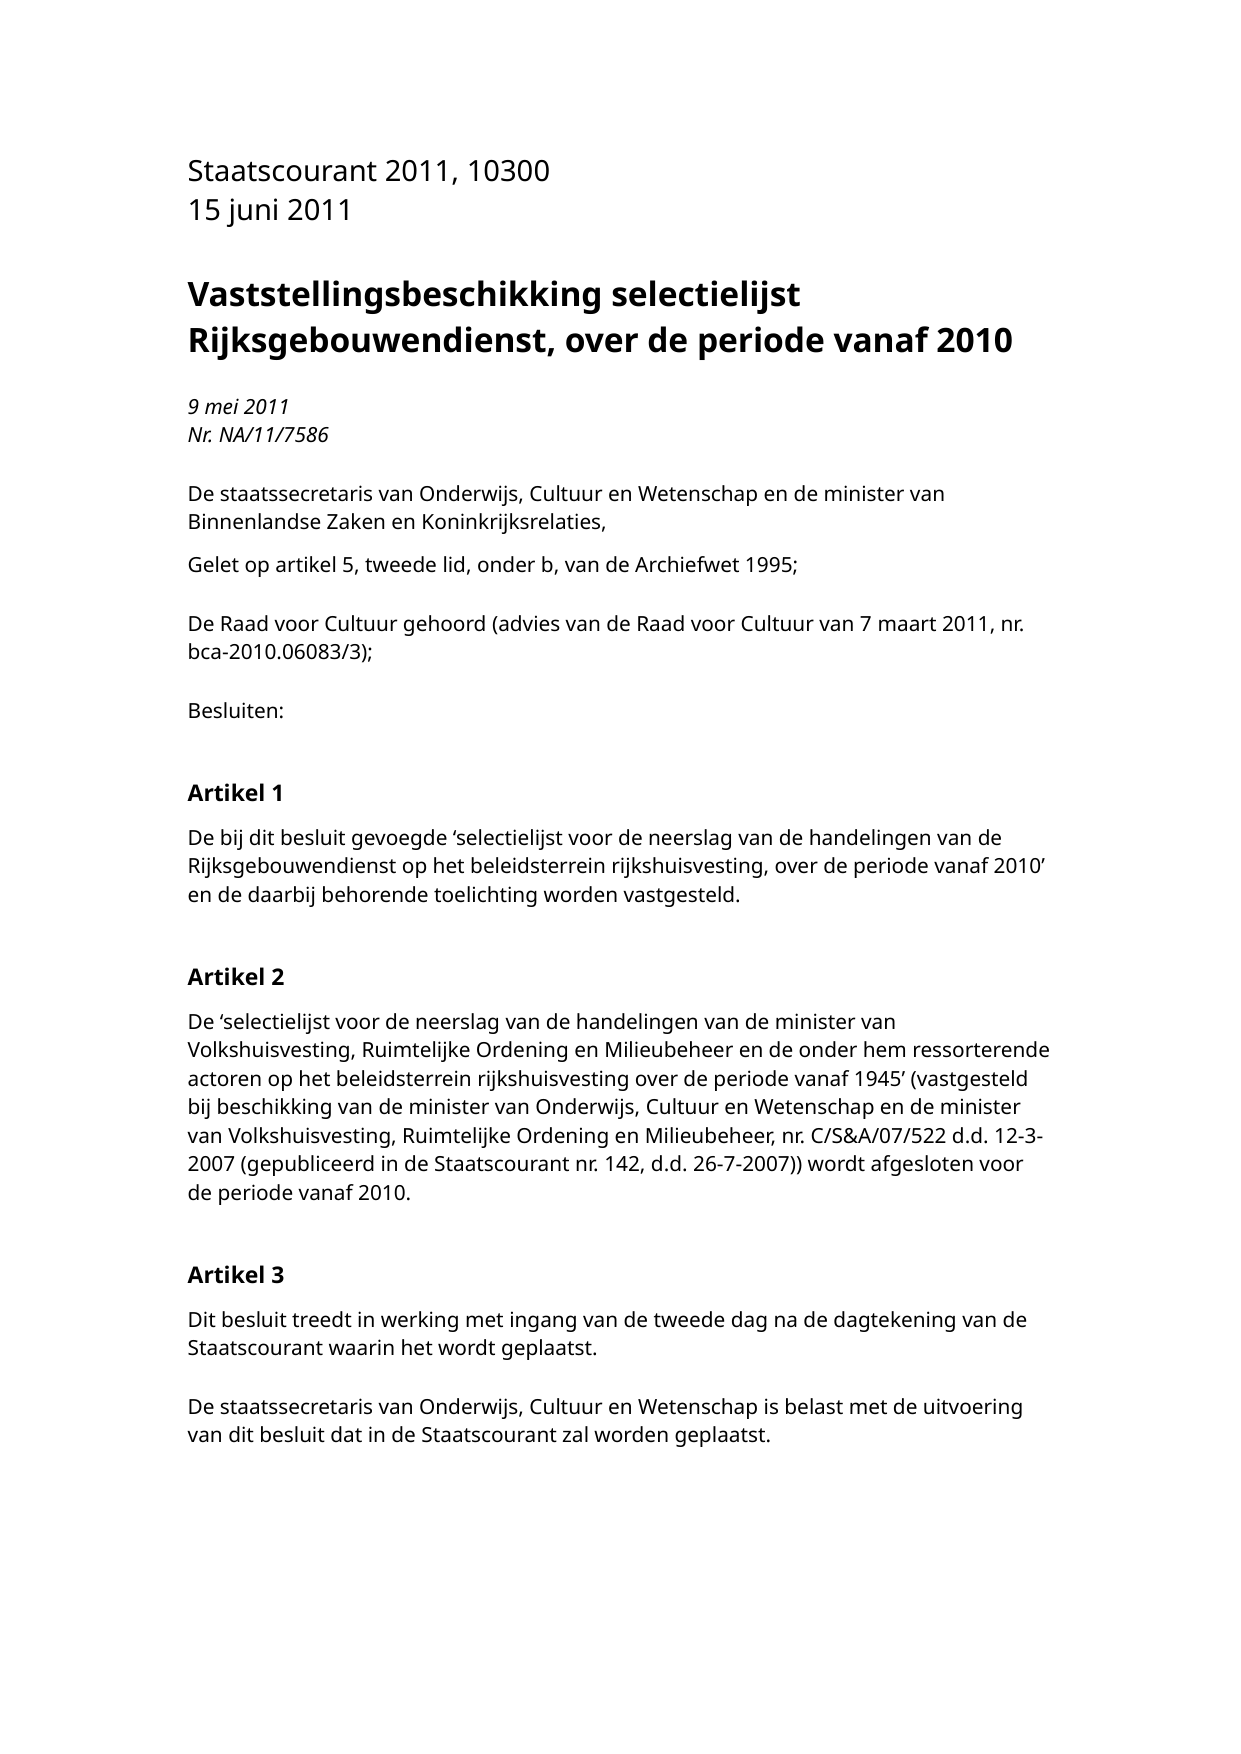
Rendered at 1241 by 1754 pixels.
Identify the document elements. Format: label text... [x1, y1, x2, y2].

text De ‘selectielijst voor de neerslag van de handelingen van de minister van Volkshuisvesting, Ruimtelijke Ordening en Milieubeheer en de onder hem ressorterende actoren op het beleidsterrein rijkshuisvesting over de periode vanaf 1945’ (vastgesteld bij beschikking van de minister van Onderwijs, Cultuur en Wetenschap en de minister van Volkshuisvesting, Ruimtelijke Ordening en Milieubeheer, nr. C/S&A/07/522 d.d. 12-3-2007 (gepubliceerd in de Staatscourant nr. 142, d.d. 26-7-2007)) wordt afgesloten voor de periode vanaf 2010. [187, 1007, 1053, 1206]
text Dit besluit treedt in werking met ingang van de tweede dag na de dagtekening van de Staatscourant waarin het wordt geplaatst. [187, 1305, 1053, 1362]
text De Raad voor Cultuur gehoord (advies van de Raad voor Cultuur van 7 maart 2011, nr. bca-2010.06083/3); [187, 609, 1053, 666]
text Staatscourant 2011, 10300 [187, 150, 1053, 190]
text Nr. NA/11/7586 [187, 420, 1053, 449]
text 15 juni 2011 [187, 190, 1053, 229]
subtitle Artikel 1 [187, 777, 1053, 808]
text 9 mei 2011 [187, 392, 1053, 420]
subtitle Artikel 2 [187, 961, 1053, 992]
subtitle Vaststellingsbeschikking selectielijst Rijksgebouwendienst, over de periode vanaf 2010 [187, 271, 1053, 362]
subtitle Artikel 3 [187, 1259, 1053, 1290]
text Besluiten: [187, 696, 1053, 724]
text De staatssecretaris van Onderwijs, Cultuur en Wetenschap en de minister van Binnenlandse Zaken en Koninkrijksrelaties, [187, 479, 1053, 536]
text De bij dit besluit gevoegde ‘selectielijst voor de neerslag van de handelingen van de Rijksgebouwendienst op het beleidsterrein rijkshuisvesting, over de periode vanaf 2010’ en de daarbij behorende toelichting worden vastgesteld. [187, 823, 1053, 908]
text De staatssecretaris van Onderwijs, Cultuur en Wetenschap is belast met de uitvoering van dit besluit dat in de Staatscourant zal worden geplaatst. [187, 1392, 1053, 1449]
text Gelet op artikel 5, tweede lid, onder b, van de Archiefwet 1995; [187, 551, 1053, 579]
